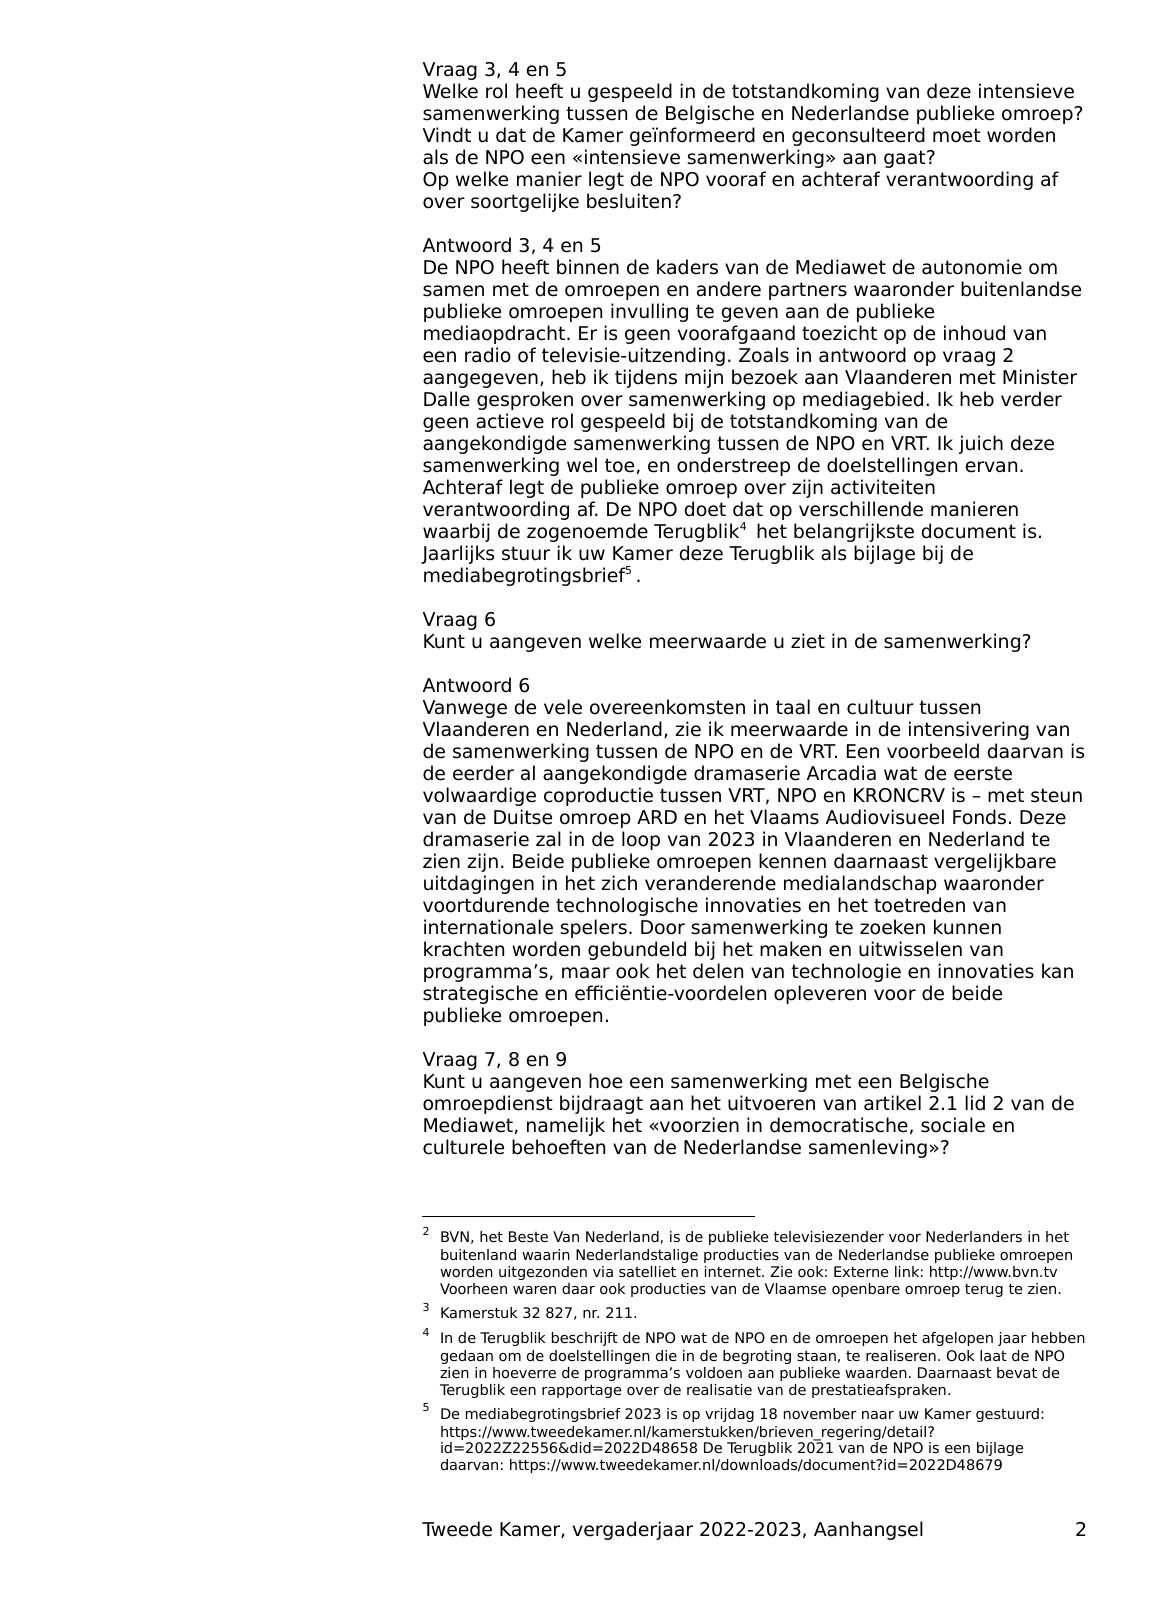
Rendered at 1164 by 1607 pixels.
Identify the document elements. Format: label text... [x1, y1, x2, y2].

text De mediabegrotingsbrief 2023 is op vrijdag 18 november naar uw Kamer gestuurd: https://www.tweedekamer.nl/kamerstukken/brieven_regering/detail?id=2022Z22556&did=2022D48658 De Terugblik 2021 van de NPO is een bijlage daarvan: https://www.tweedekamer.nl/downloads/document?id=2022D48679 [422, 1402, 1087, 1474]
text Vraag 7, 8 en 9 [422, 1049, 1087, 1071]
text Vraag 6 [422, 609, 1087, 631]
text Vindt u dat de Kamer geïnformeerd en geconsulteerd moet worden als de NPO een «intensieve samenwerking» aan gaat? [422, 125, 1087, 169]
text De NPO heeft binnen de kaders van de Mediawet de autonomie om samen met de omroepen en andere partners waaronder buitenlandse publieke omroepen invulling te geven aan de publieke mediaopdracht. Er is geen voorafgaand toezicht op de inhoud van een radio of televisie-uitzending. Zoals in antwoord op vraag 2 aangegeven, heb ik tijdens mijn bezoek aan Vlaanderen met Minister Dalle gesproken over samenwerking op mediagebied. Ik heb verder geen actieve rol gespeeld bij de totstandkoming van de aangekondigde samenwerking tussen de NPO en VRT. Ik juich deze samenwerking wel toe, en onderstreep de doelstellingen ervan. Achteraf legt de publieke omroep over zijn activiteiten verantwoording af. De NPO doet dat op verschillende manieren waarbij de zogenoemde Terugblik het belangrijkste document is. Jaarlijks stuur ik uw Kamer deze Terugblik als bijlage bij de mediabegrotingsbrief. [422, 257, 1087, 587]
text Op welke manier legt de NPO vooraf en achteraf verantwoording af over soortgelijke besluiten? [422, 169, 1087, 213]
text In de Terugblik beschrijft de NPO wat de NPO en de omroepen het afgelopen jaar hebben gedaan om de doelstellingen die in de begroting staan, te realiseren. Ook laat de NPO zien in hoeverre de programma’s voldoen aan publieke waarden. Daarnaast bevat de Terugblik een rapportage over de realisatie van de prestatieafspraken. [422, 1326, 1087, 1399]
text Kunt u aangeven hoe een samenwerking met een Belgische omroepdienst bijdraagt aan het uitvoeren van artikel 2.1 lid 2 van de Mediawet, namelijk het «voorzien in democratische, sociale en culturele behoeften van de Nederlandse samenleving»? [422, 1071, 1087, 1159]
text Antwoord 3, 4 en 5 [422, 235, 1087, 257]
text Antwoord 6 [422, 675, 1087, 697]
text Kamerstuk 32 827, nr. 211. [422, 1301, 1087, 1323]
text Vanwege de vele overeenkomsten in taal en cultuur tussen Vlaanderen en Nederland, zie ik meerwaarde in de intensivering van de samenwerking tussen de NPO en de VRT. Een voorbeeld daarvan is de eerder al aangekondigde dramaserie Arcadia wat de eerste volwaardige coproductie tussen VRT, NPO en KRONCRV is – met steun van de Duitse omroep ARD en het Vlaams Audiovisueel Fonds. Deze dramaserie zal in de loop van 2023 in Vlaanderen en Nederland te zien zijn. Beide publieke omroepen kennen daarnaast vergelijkbare uitdagingen in het zich veranderende medialandschap waaronder voortdurende technologische innovaties en het toetreden van internationale spelers. Door samenwerking te zoeken kunnen krachten worden gebundeld bij het maken en uitwisselen van programma’s, maar ook het delen van technologie en innovaties kan strategische en efficiëntie-voordelen opleveren voor de beide publieke omroepen. [422, 697, 1087, 1027]
text Vraag 3, 4 en 5 [422, 59, 1087, 81]
text BVN, het Beste Van Nederland, is de publieke televisiezender voor Nederlanders in het buitenland waarin Nederlandstalige producties van de Nederlandse publieke omroepen worden uitgezonden via satelliet en internet. Zie ook: Externe link: http://www.bvn.tv Voorheen waren daar ook producties van de Vlaamse openbare omroep terug te zien. [422, 1225, 1087, 1298]
text Kunt u aangeven welke meerwaarde u ziet in de samenwerking? [422, 631, 1087, 653]
text Welke rol heeft u gespeeld in de totstandkoming van deze intensieve samenwerking tussen de Belgische en Nederlandse publieke omroep? [422, 81, 1087, 125]
